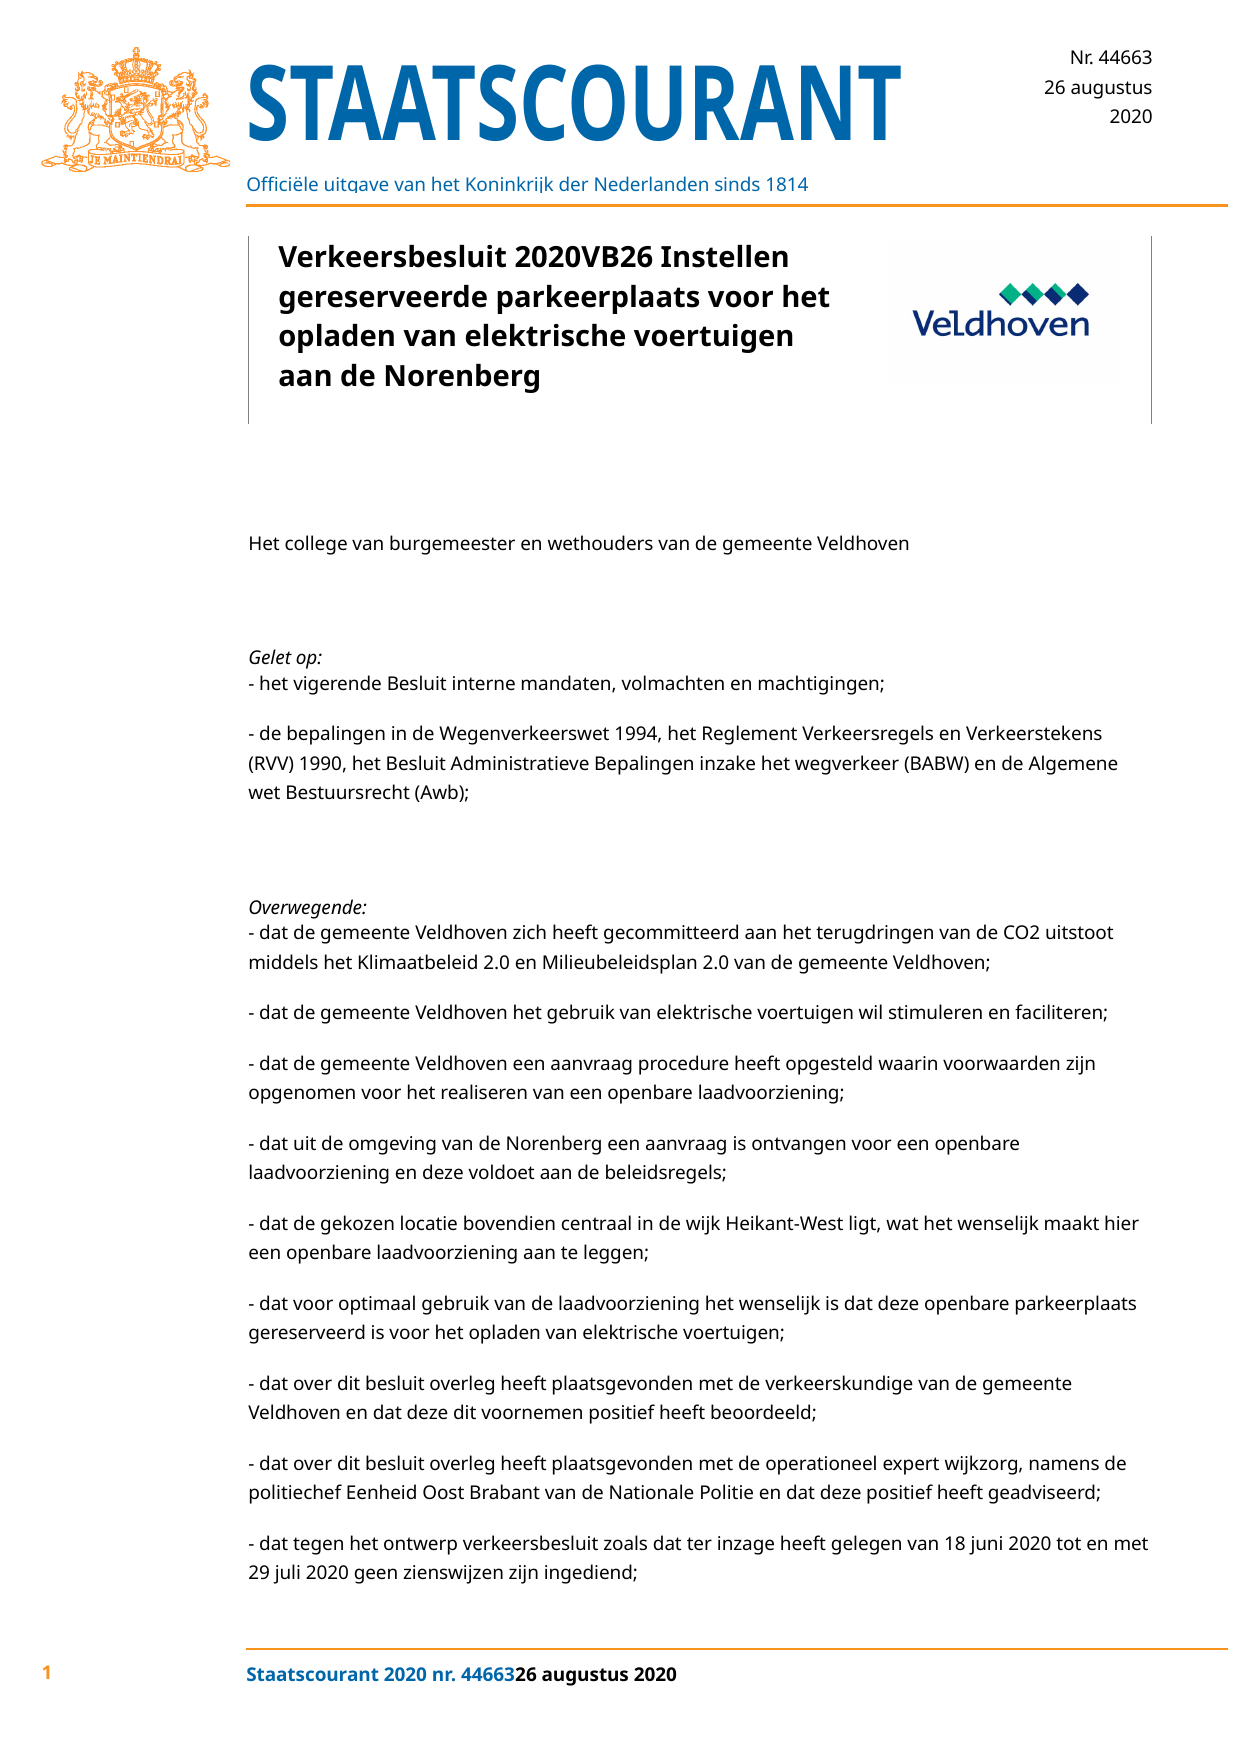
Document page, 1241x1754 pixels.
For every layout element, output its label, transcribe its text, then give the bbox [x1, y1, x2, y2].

text Gelet op: [248, 644, 1152, 670]
text Het college van burgemeester en wethouders van de gemeente Veldhoven [248, 530, 1152, 556]
text - dat de gekozen locatie bovendien centraal in de wijk Heikant-West ligt, wat het wenselijk maakt hier een openbare laadvoorziening aan te leggen; [248, 1210, 1152, 1265]
text - dat uit de omgeving van de Norenberg een aanvraag is ontvangen voor een openbare laadvoorziening en deze voldoet aan de beleidsregels; [248, 1130, 1152, 1185]
text - dat tegen het ontwerp verkeersbesluit zoals dat ter inzage heeft gelegen van 18 juni 2020 tot en met 29 juli 2020 geen zienswijzen zijn ingediend; [248, 1530, 1152, 1585]
table_header [850, 236, 1151, 424]
text - dat de gemeente Veldhoven een aanvraag procedure heeft opgesteld waarin voorwaarden zijn opgenomen voor het realiseren van een openbare laadvoorziening; [248, 1050, 1152, 1105]
text - de bepalingen in de Wegenverkeerswet 1994, het Reglement Verkeersregels en Verkeerstekens (RVV) 1990, het Besluit Administratieve Bepalingen inzake het wegverkeer (BABW) en de Algemene wet Bestuursrecht (Awb); [248, 720, 1152, 805]
text - dat over dit besluit overleg heeft plaatsgevonden met de verkeerskundige van de gemeente Veldhoven en dat deze dit voornemen positief heeft beoordeeld; [248, 1370, 1152, 1425]
text - dat over dit besluit overleg heeft plaatsgevonden met de operationeel expert wijkzorg, namens de politiechef Eenheid Oost Brabant van de Nationale Politie en dat deze positief heeft geadviseerd; [248, 1450, 1152, 1505]
text Overwegende: [248, 894, 1152, 919]
table_header Verkeersbesluit 2020VB26 Instellen gereserveerde parkeerplaats voor het opladen van elektrische voertuigen aan de Norenberg [249, 236, 850, 424]
picture [882, 236, 1119, 384]
picture [41, 47, 231, 172]
text - dat voor optimaal gebruik van de laadvoorziening het wenselijk is dat deze openbare parkeerplaats gereserveerd is voor het opladen van elektrische voertuigen; [248, 1290, 1152, 1345]
text - het vigerende Besluit interne mandaten, volmachten en machtigingen; [248, 670, 1152, 696]
text - dat de gemeente Veldhoven het gebruik van elektrische voertuigen wil stimuleren en faciliteren; [248, 999, 1152, 1025]
text - dat de gemeente Veldhoven zich heeft gecommitteerd aan het terugdringen van de CO2 uitstoot middels het Klimaatbeleid 2.0 en Milieubeleidsplan 2.0 van de gemeente Veldhoven; [248, 919, 1152, 975]
